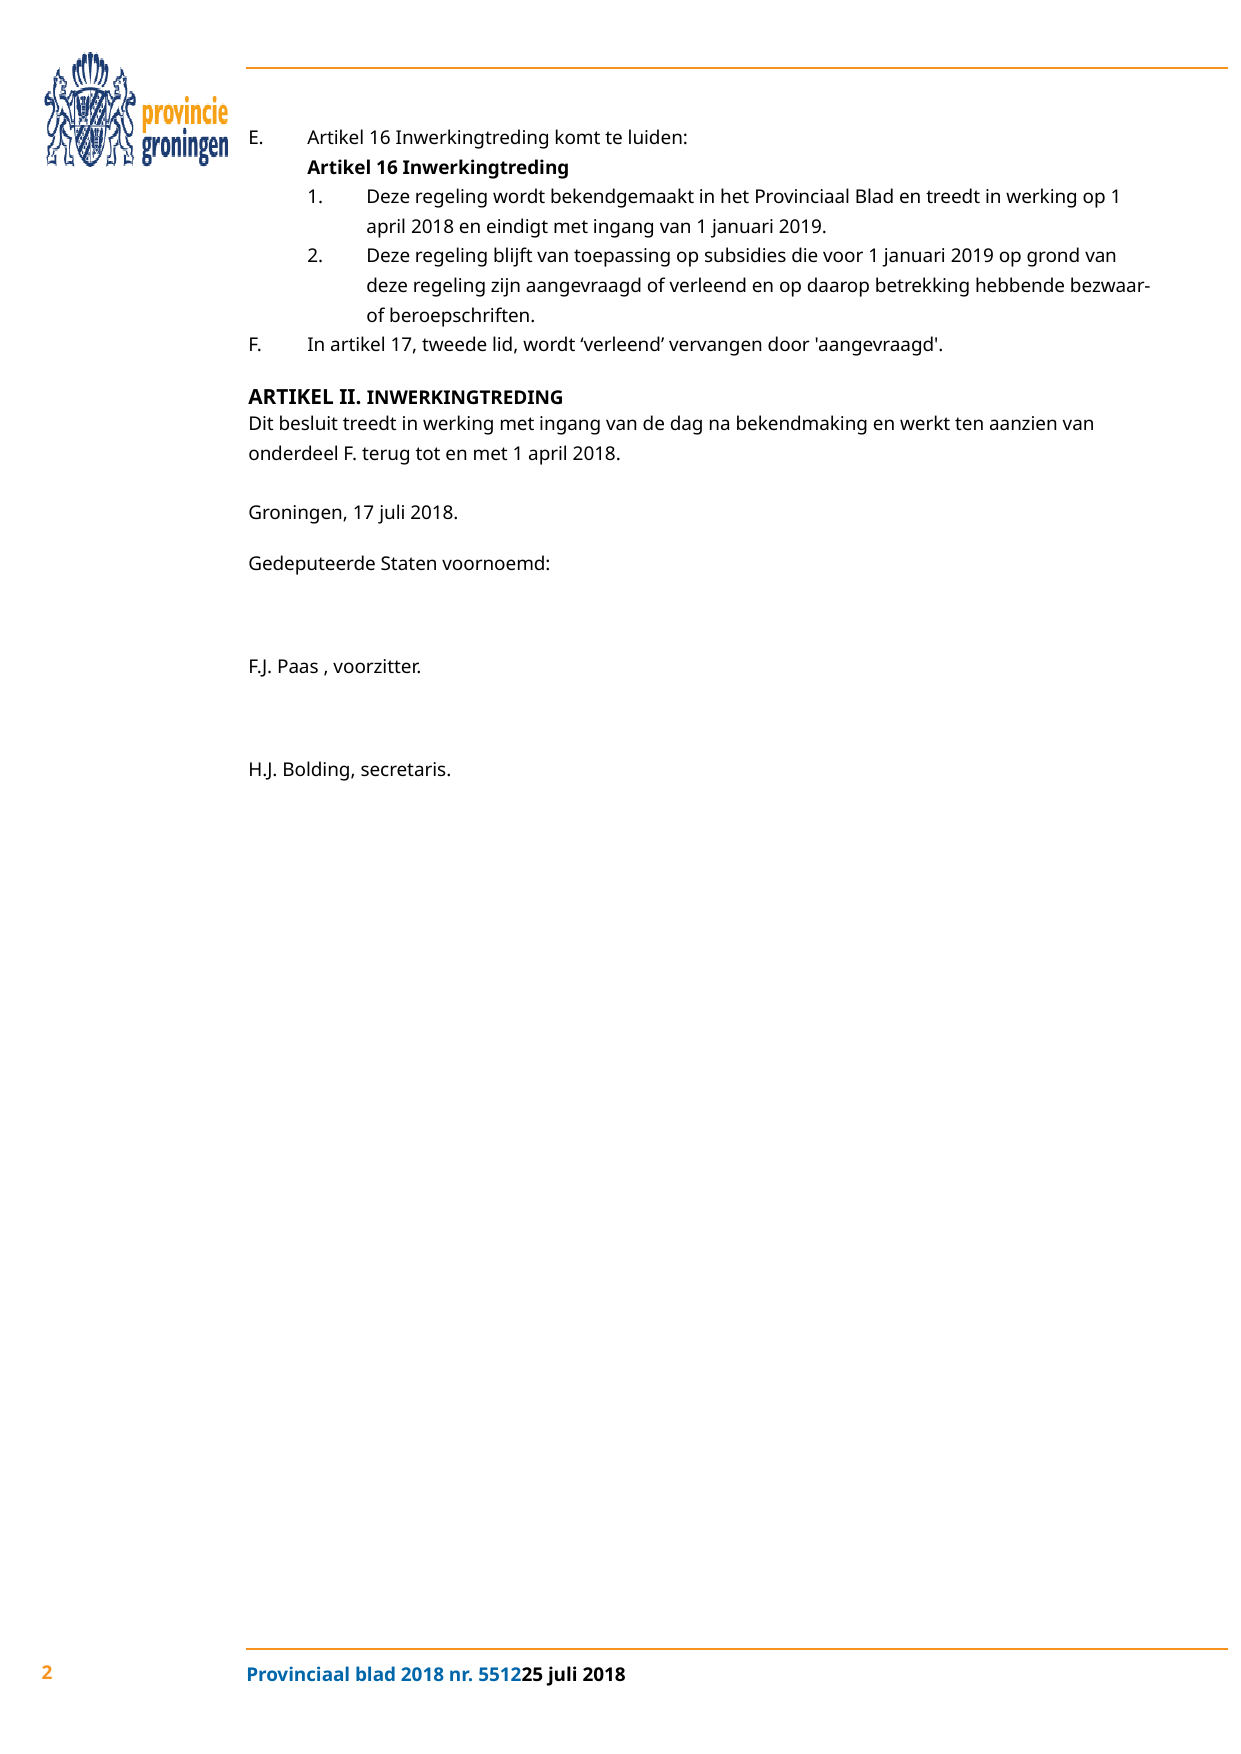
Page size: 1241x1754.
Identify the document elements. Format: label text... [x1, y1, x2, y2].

list Artikel 16 Inwerkingtreding [248, 154, 1152, 180]
text Dit besluit treedt in werking met ingang van de dag na bekendmaking en werkt ten aanzien van onderdeel F. terug tot en met 1 april 2018. [248, 410, 1152, 466]
text Groningen, 17 juli 2018. [248, 499, 1152, 525]
list In artikel 17, tweede lid, wordt ‘verleend’ vervangen door 'aangevraagd'. [248, 331, 1152, 357]
text F.J. Paas , voorzitter. [248, 653, 1152, 679]
text ARTIKEL II. INWERKINGTREDING [248, 382, 1152, 410]
text H.J. Bolding, secretaris. [248, 756, 1152, 782]
list Deze regeling blijft van toepassing op subsidies die voor 1 januari 2019 op grond van deze regeling zijn aangevraagd of verleend en op daarop betrekking hebbende bezwaar- of beroepschriften. [307, 243, 1152, 328]
picture [41, 47, 231, 172]
text Gedeputeerde Staten voornoemd: [248, 551, 1152, 576]
list Deze regeling wordt bekendgemaakt in het Provinciaal Blad en treedt in werking op 1 april 2018 en eindigt met ingang van 1 januari 2019. [307, 183, 1152, 239]
list Artikel 16 Inwerkingtreding komt te luiden: [248, 124, 1152, 150]
